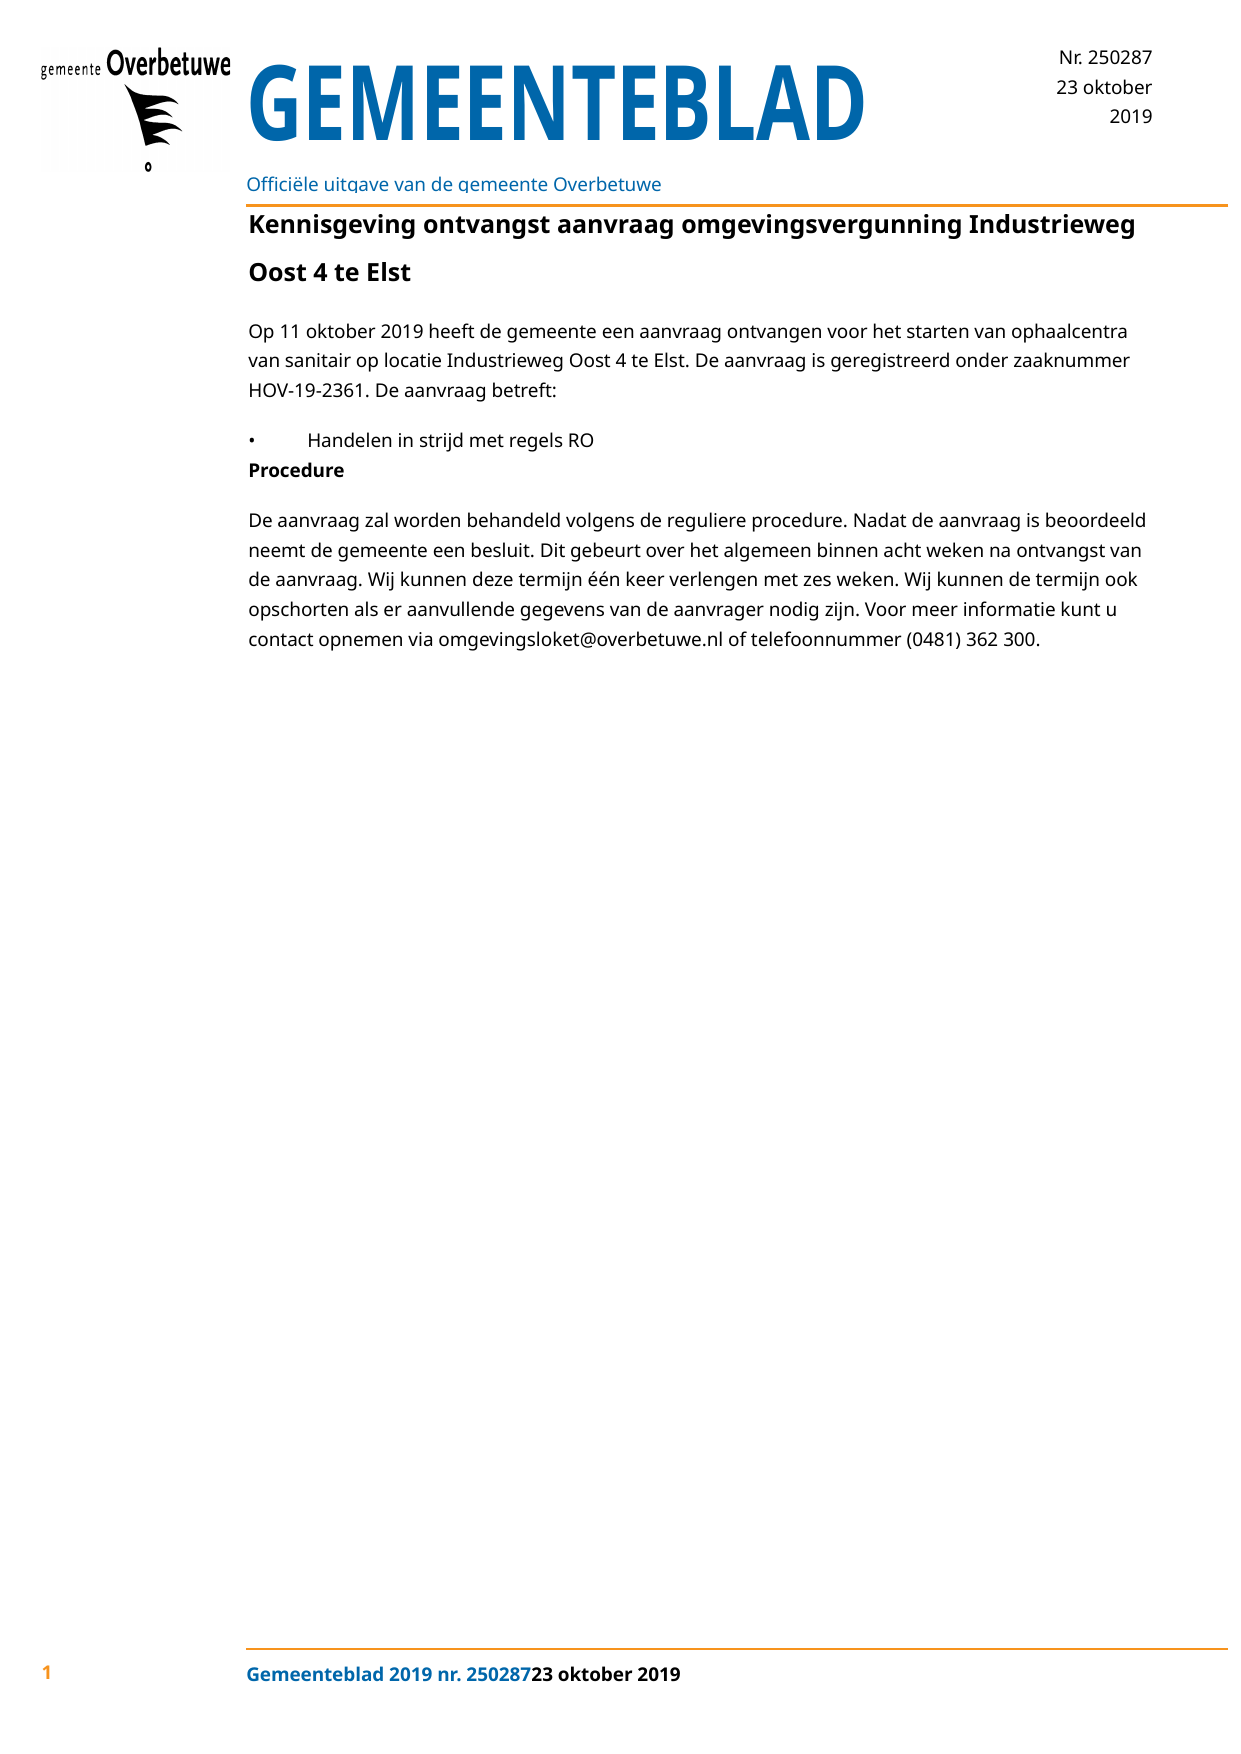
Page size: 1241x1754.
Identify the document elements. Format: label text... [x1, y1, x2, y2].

text De aanvraag zal worden behandeld volgens de reguliere procedure. Nadat de aanvraag is beoordeeld neemt de gemeente een besluit. Dit gebeurt over het algemeen binnen acht weken na ontvangst van de aanvraag. Wij kunnen deze termijn één keer verlengen met zes weken. Wij kunnen de termijn ook opschorten als er aanvullende gegevens van de aanvrager nodig zijn. Voor meer informatie kunt u contact opnemen via omgevingsloket@overbetuwe.nl of telefoonnummer (0481) 362 300. [248, 507, 1152, 652]
text Op 11 oktober 2019 heeft de gemeente een aanvraag ontvangen voor het starten van ophaalcentra van sanitair op locatie Industrieweg Oost 4 te Elst. De aanvraag is geregistreerd onder zaaknummer HOV-19-2361. De aanvraag betreft: [248, 318, 1152, 403]
text Kennisgeving ontvangst aanvraag omgevingsvergunning Industrieweg Oost 4 te Elst [248, 207, 1152, 288]
list Handelen in strijd met regels RO [248, 427, 1152, 453]
picture [41, 47, 231, 172]
text Procedure [248, 457, 1152, 483]
